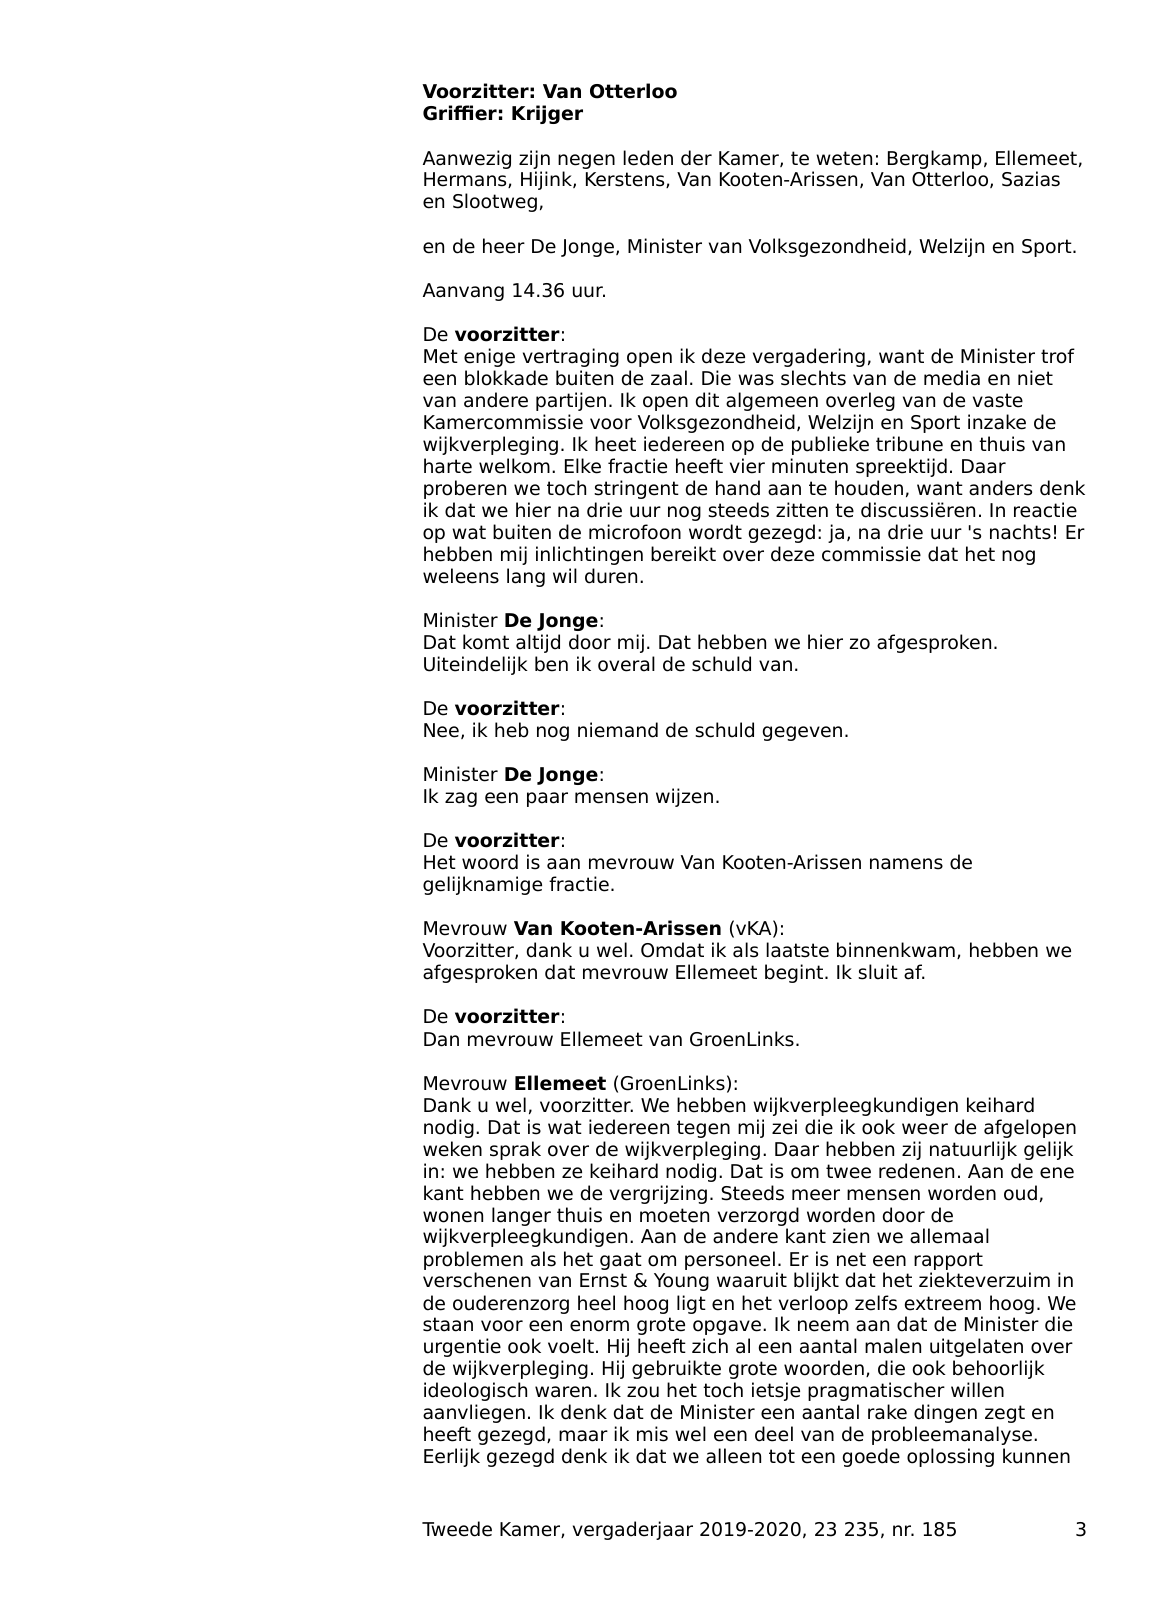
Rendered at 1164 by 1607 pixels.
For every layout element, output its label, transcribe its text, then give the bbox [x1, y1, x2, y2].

text Griffier: Krijger [422, 103, 1087, 125]
text Dank u wel, voorzitter. We hebben wijkverpleegkundigen keihard nodig. Dat is wat iedereen tegen mij zei die ik ook weer de afgelopen weken sprak over de wijkverpleging. Daar hebben zij natuurlijk gelijk in: we hebben ze keihard nodig. Dat is om twee redenen. Aan de ene kant hebben we de vergrijzing. Steeds meer mensen worden oud, wonen langer thuis en moeten verzorgd worden door de wijkverpleegkundigen. Aan de andere kant zien we allemaal problemen als het gaat om personeel. Er is net een rapport verschenen van Ernst & Young waaruit blijkt dat het ziekteverzuim in de ouderenzorg heel hoog ligt en het verloop zelfs extreem hoog. We staan voor een enorm grote opgave. Ik neem aan dat de Minister die urgentie ook voelt. Hij heeft zich al een aantal malen uitgelaten over de wijkverpleging. Hij gebruikte grote woorden, die ook behoorlijk ideologisch waren. Ik zou het toch ietsje pragmatischer willen aanvliegen. Ik denk dat de Minister een aantal rake dingen zegt en heeft gezegd, maar ik mis wel een deel van de probleemanalyse. Eerlijk gezegd denk ik dat we alleen tot een goede oplossing kunnen [422, 1094, 1087, 1468]
text Minister De Jonge: [422, 610, 1087, 632]
text Aanwezig zijn negen leden der Kamer, te weten: Bergkamp, Ellemeet, Hermans, Hijink, Kerstens, Van Kooten-Arissen, Van Otterloo, Sazias en Slootweg, [422, 147, 1087, 213]
text De voorzitter: [422, 324, 1087, 346]
text De voorzitter: [422, 698, 1087, 720]
text Dan mevrouw Ellemeet van GroenLinks. [422, 1028, 1087, 1050]
text De voorzitter: [422, 1006, 1087, 1028]
text De voorzitter: [422, 830, 1087, 852]
text Ik zag een paar mensen wijzen. [422, 786, 1087, 808]
text Mevrouw Van Kooten-Arissen (vKA): [422, 918, 1087, 940]
text Nee, ik heb nog niemand de schuld gegeven. [422, 720, 1087, 742]
text Mevrouw Ellemeet (GroenLinks): [422, 1073, 1087, 1094]
text Het woord is aan mevrouw Van Kooten-Arissen namens de gelijknamige fractie. [422, 852, 1087, 896]
text Dat komt altijd door mij. Dat hebben we hier zo afgesproken. Uiteindelijk ben ik overal de schuld van. [422, 632, 1087, 676]
text Voorzitter, dank u wel. Omdat ik als laatste binnenkwam, hebben we afgesproken dat mevrouw Ellemeet begint. Ik sluit af. [422, 940, 1087, 984]
text Voorzitter: Van Otterloo [422, 81, 1087, 103]
text Minister De Jonge: [422, 764, 1087, 786]
text Met enige vertraging open ik deze vergadering, want de Minister trof een blokkade buiten de zaal. Die was slechts van de media en niet van andere partijen. Ik open dit algemeen overleg van de vaste Kamercommissie voor Volksgezondheid, Welzijn en Sport inzake de wijkverpleging. Ik heet iedereen op de publieke tribune en thuis van harte welkom. Elke fractie heeft vier minuten spreektijd. Daar proberen we toch stringent de hand aan te houden, want anders denk ik dat we hier na drie uur nog steeds zitten te discussiëren. In reactie op wat buiten de microfoon wordt gezegd: ja, na drie uur 's nachts! Er hebben mij inlichtingen bereikt over deze commissie dat het nog weleens lang wil duren. [422, 346, 1087, 588]
text Aanvang 14.36 uur. [422, 280, 1087, 302]
text en de heer De Jonge, Minister van Volksgezondheid, Welzijn en Sport. [422, 236, 1087, 257]
